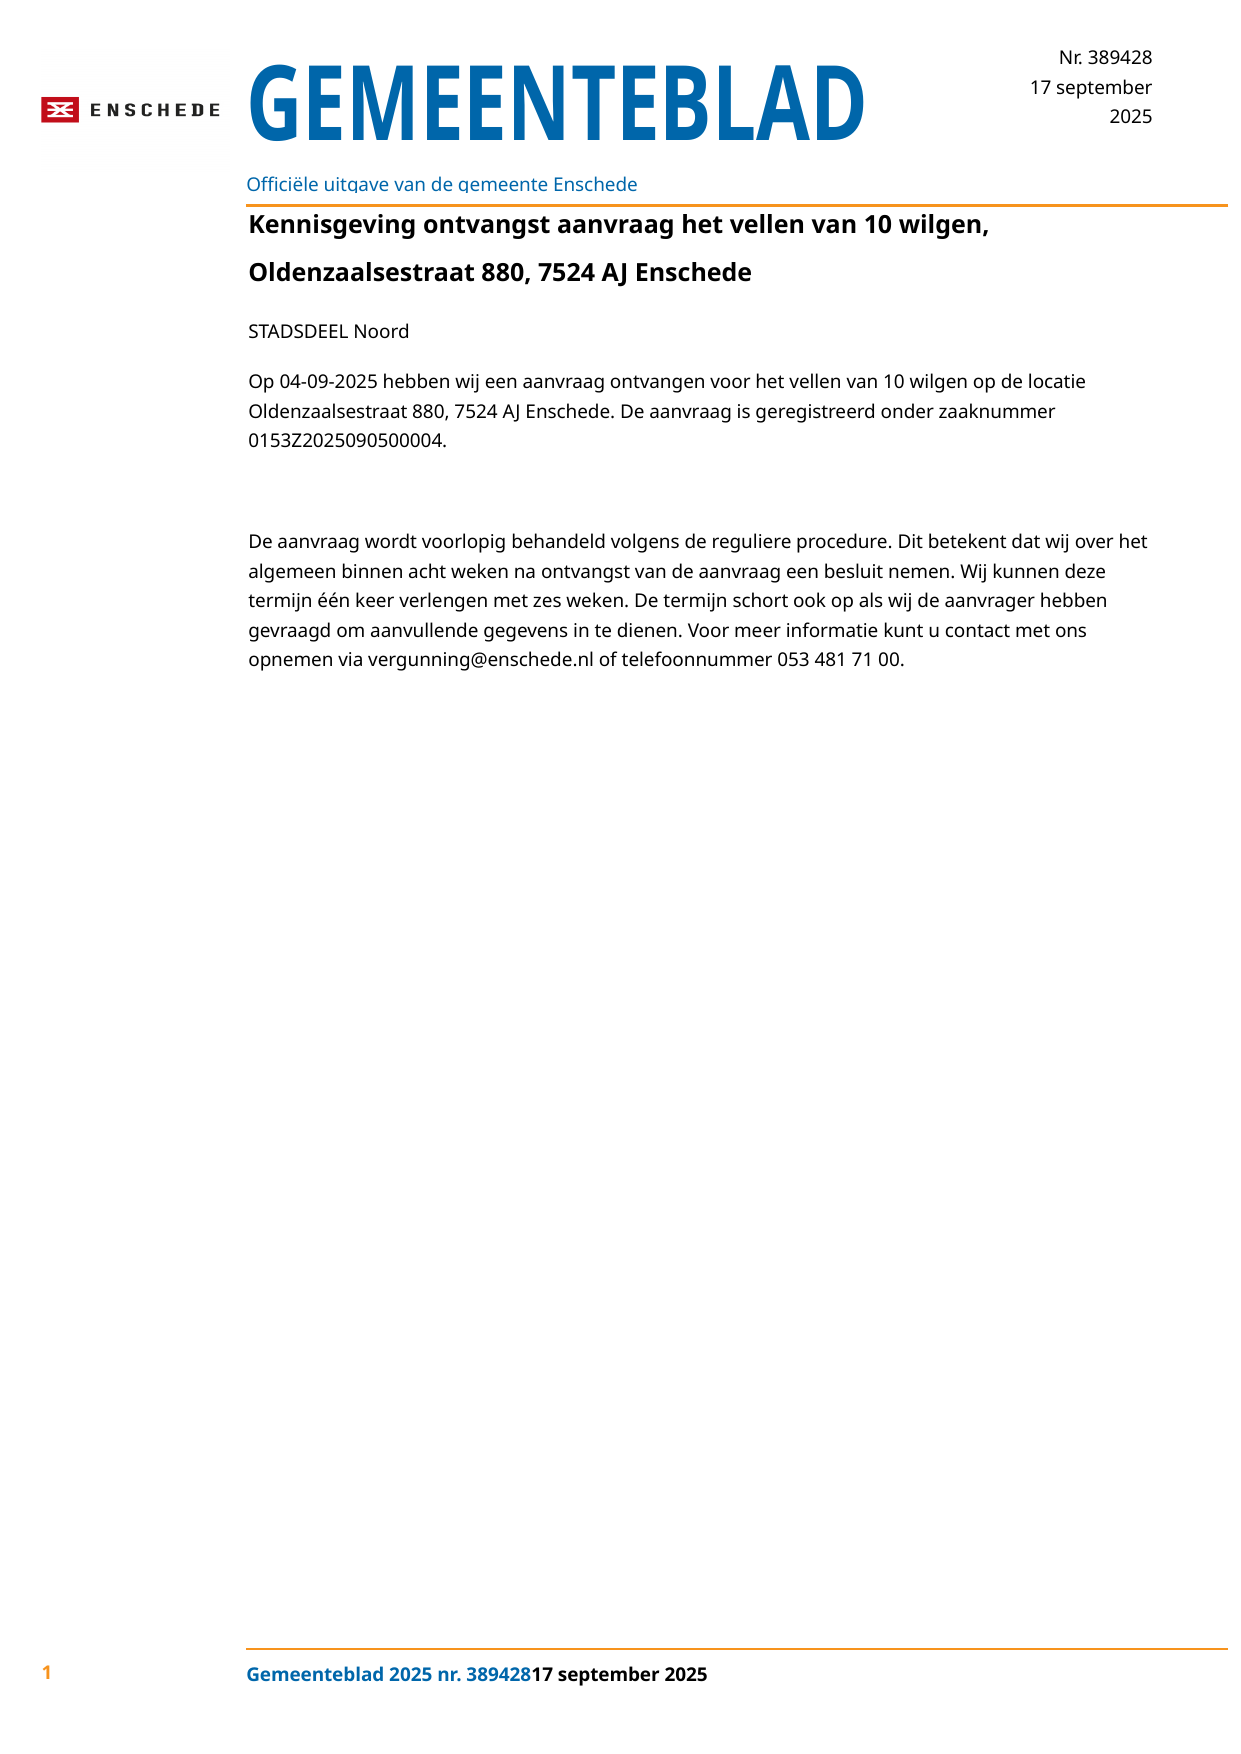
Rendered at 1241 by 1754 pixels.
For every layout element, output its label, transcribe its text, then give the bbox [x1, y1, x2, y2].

text STADSDEEL Noord [248, 318, 1152, 344]
text De aanvraag wordt voorlopig behandeld volgens de reguliere procedure. Dit betekent dat wij over het algemeen binnen acht weken na ontvangst van de aanvraag een besluit nemen. Wij kunnen deze termijn één keer verlengen met zes weken. De termijn schort ook op als wij de aanvrager hebben gevraagd om aanvullende gegevens in te dienen. Voor meer informatie kunt u contact met ons opnemen via vergunning@enschede.nl of telefoonnummer 053 481 71 00. [248, 528, 1152, 672]
text Kennisgeving ontvangst aanvraag het vellen van 10 wilgen, Oldenzaalsestraat 880, 7524 AJ Enschede [248, 207, 1152, 288]
picture [41, 47, 231, 172]
text Op 04-09-2025 hebben wij een aanvraag ontvangen voor het vellen van 10 wilgen op de locatie Oldenzaalsestraat 880, 7524 AJ Enschede. De aanvraag is geregistreerd onder zaaknummer 0153Z2025090500004. [248, 368, 1152, 453]
